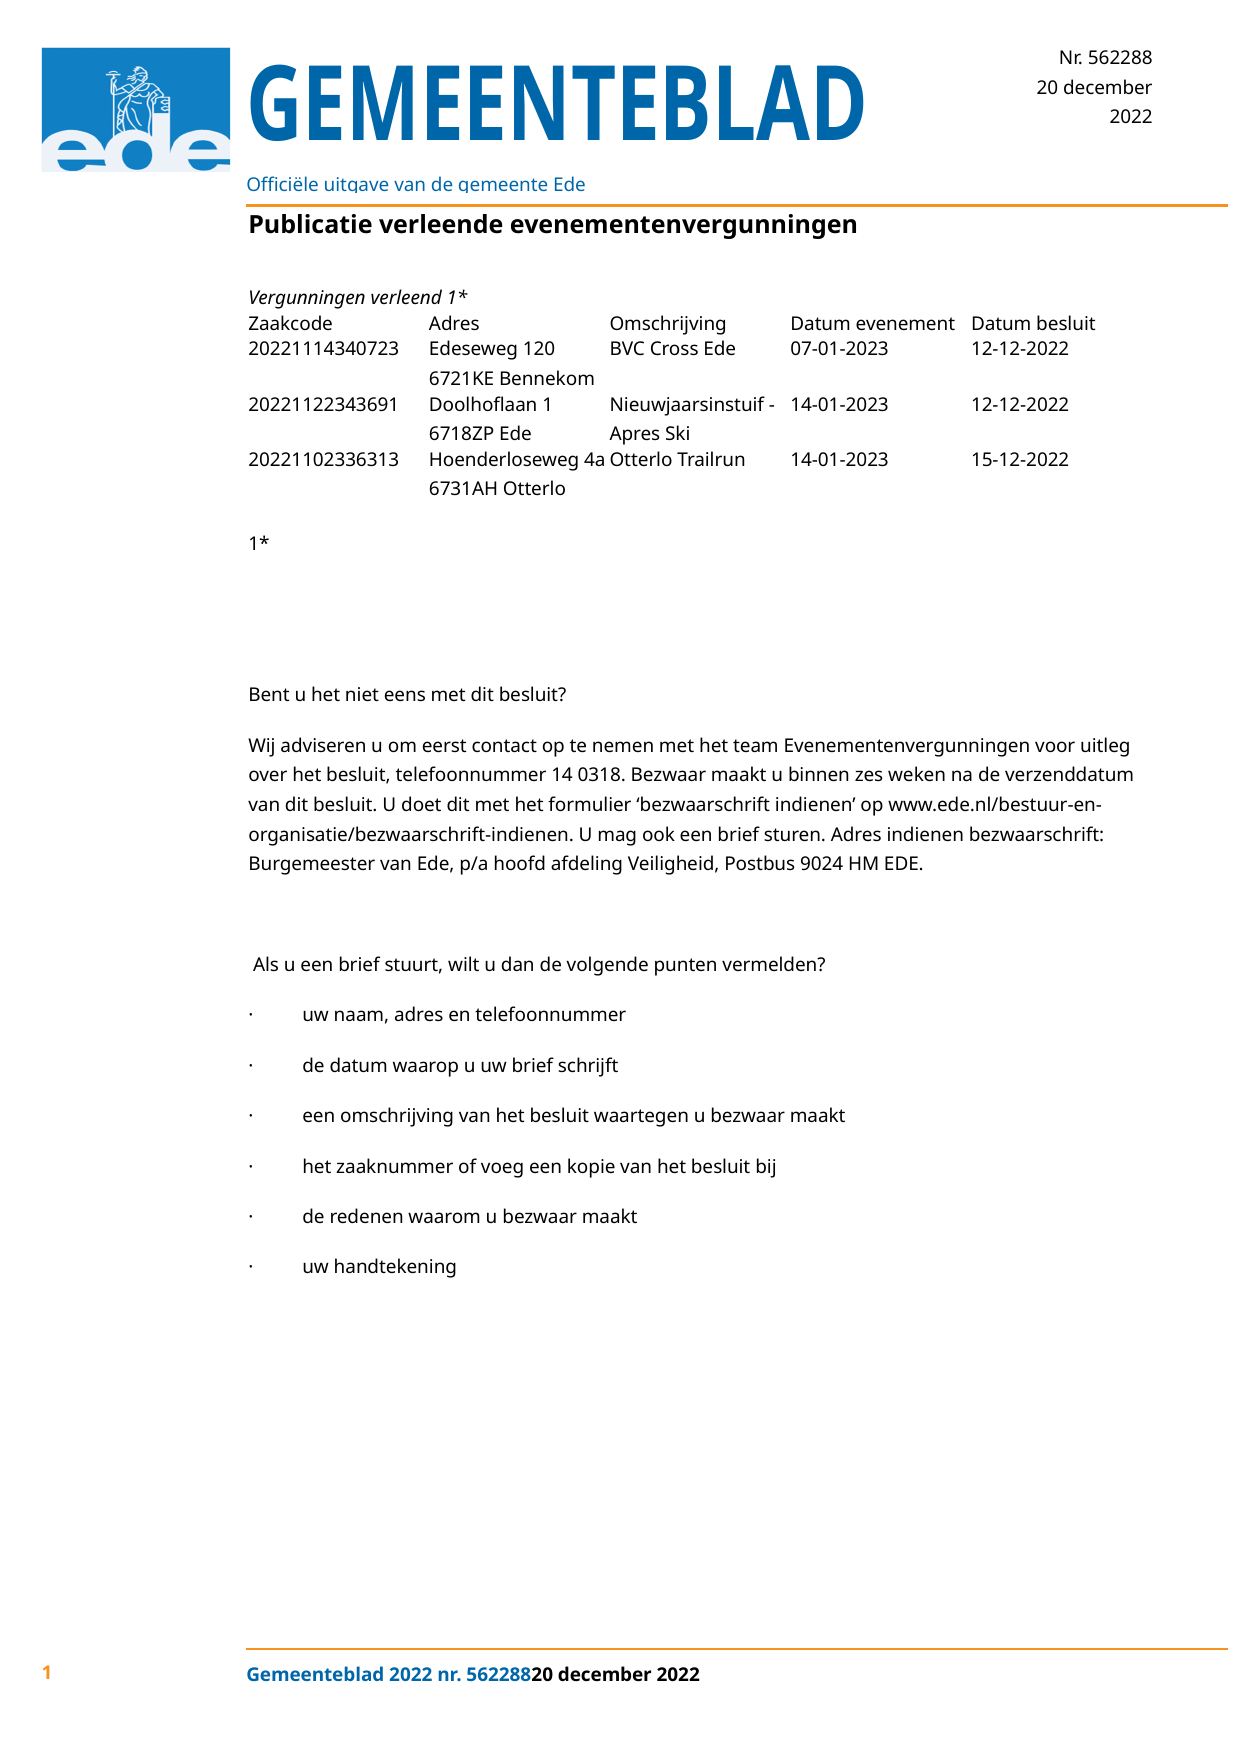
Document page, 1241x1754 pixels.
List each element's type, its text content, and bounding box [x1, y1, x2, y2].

table_cell 20221114340723 [248, 335, 429, 391]
table_header Omschrijving [609, 310, 790, 335]
picture [41, 47, 231, 172]
text · uw naam, adres en telefoonnummer [248, 1002, 1152, 1027]
table_cell [609, 501, 790, 527]
text · een omschrijving van het besluit waartegen u bezwaar maakt [248, 1102, 1152, 1128]
text · uw handtekening [248, 1254, 1152, 1279]
table_cell 07-01-2023 [790, 335, 971, 391]
table_cell [248, 501, 429, 527]
table_cell Doolhoflaan 1 6718ZP Ede [429, 391, 609, 446]
text Bent u het niet eens met dit besluit? [248, 682, 1152, 707]
text Wij adviseren u om eerst contact op te nemen met het team Evenementenvergunningen voor uitleg over het besluit, telefoonnummer 14 0318. Bezwaar maakt u binnen zes weken na de verzenddatum van dit besluit. U doet dit met het formulier ‘bezwaarschrift indienen’ op www.ede.nl/bestuur-en-organisatie/bezwaarschrift-indienen. U mag ook een brief sturen. Adres indienen bezwaarschrift: Burgemeester van Ede, p/a hoofd afdeling Veiligheid, Postbus 9024 HM EDE. [248, 732, 1152, 876]
table_cell [429, 501, 609, 527]
text · de datum waarop u uw brief schrijft [248, 1052, 1152, 1078]
text 1* [248, 530, 1152, 556]
text · de redenen waarom u bezwaar maakt [248, 1203, 1152, 1229]
table_header Datum evenement [790, 310, 971, 335]
table_cell 20221122343691 [248, 391, 429, 446]
table_cell 14-01-2023 [790, 391, 971, 446]
text Vergunningen verleend 1* [248, 284, 1152, 309]
table_cell 12-12-2022 [971, 335, 1152, 391]
text Als u een brief stuurt, wilt u dan de volgende punten vermelden? [248, 951, 1152, 977]
table_cell Hoenderloseweg 4a 6731AH Otterlo [429, 446, 609, 501]
table_header Adres [429, 310, 609, 335]
table_header Zaakcode [248, 310, 429, 335]
table_cell Otterlo Trailrun [609, 446, 790, 501]
table_header Datum besluit [971, 310, 1152, 335]
table_cell 12-12-2022 [971, 391, 1152, 446]
table_cell BVC Cross Ede [609, 335, 790, 391]
table_cell [971, 501, 1152, 527]
table_cell Nieuwjaarsinstuif - Apres Ski [609, 391, 790, 446]
table_cell 15-12-2022 [971, 446, 1152, 501]
table_cell 20221102336313 [248, 446, 429, 501]
text Publicatie verleende evenementenvergunningen [248, 207, 1152, 241]
text · het zaaknummer of voeg een kopie van het besluit bij [248, 1153, 1152, 1178]
table_cell Edeseweg 120 6721KE Bennekom [429, 335, 609, 391]
table_cell [790, 501, 971, 527]
table_cell 14-01-2023 [790, 446, 971, 501]
